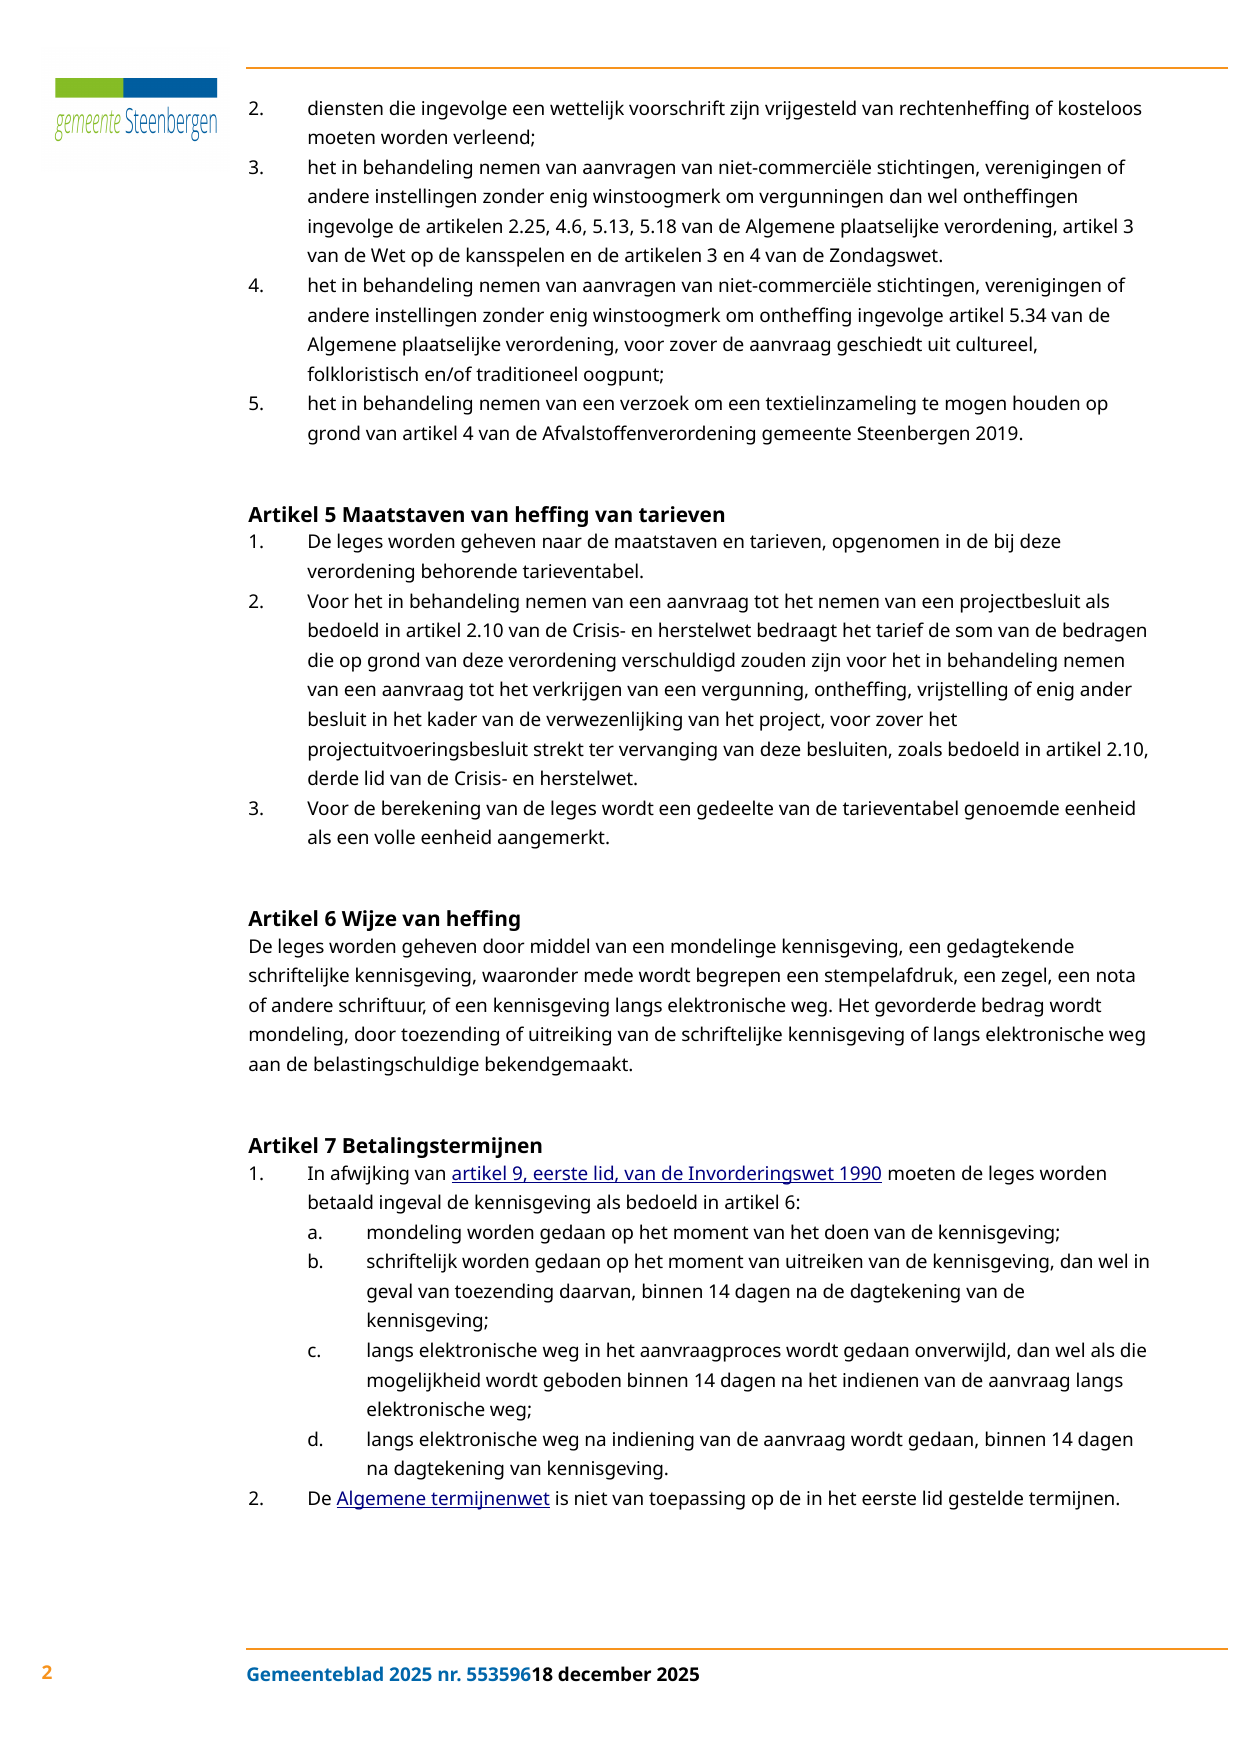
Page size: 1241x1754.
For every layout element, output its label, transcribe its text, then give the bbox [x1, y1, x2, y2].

list langs elektronische weg na indiening van de aanvraag wordt gedaan, binnen 14 dagen na dagtekening van kennisgeving. [307, 1426, 1152, 1481]
list het in behandeling nemen van een verzoek om een textielinzameling te mogen houden op grond van artikel 4 van de Afvalstoffenverordening gemeente Steenbergen 2019. [248, 391, 1152, 446]
list diensten die ingevolge een wettelijk voorschrift zijn vrijgesteld van rechtenheffing of kosteloos moeten worden verleend; [248, 95, 1152, 150]
list het in behandeling nemen van aanvragen van niet-commerciële stichtingen, verenigingen of andere instellingen zonder enig winstoogmerk om ontheffing ingevolge artikel 5.34 van de Algemene plaatselijke verordening, voor zover de aanvraag geschiedt uit cultureel, folkloristisch en/of traditioneel oogpunt; [248, 272, 1152, 387]
text Artikel 5 Maatstaven van heffing van tarieven [248, 500, 1152, 529]
list De Algemene termijnenwet is niet van toepassing op de in het eerste lid gestelde termijnen. [248, 1485, 1152, 1511]
text Artikel 6 Wijze van heffing [248, 904, 1152, 933]
text Artikel 7 Betalingstermijnen [248, 1131, 1152, 1160]
list De leges worden geheven naar de maatstaven en tarieven, opgenomen in de bij deze verordening behorende tarieventabel. [248, 529, 1152, 584]
list Voor de berekening van de leges wordt een gedeelte van de tarieventabel genoemde eenheid als een volle eenheid aangemerkt. [248, 795, 1152, 850]
picture [41, 47, 231, 172]
list In afwijking van artikel 9, eerste lid, van de Invorderingswet 1990 moeten de leges worden betaald ingeval de kennisgeving als bedoeld in artikel 6: [248, 1160, 1152, 1215]
list langs elektronische weg in het aanvraagproces wordt gedaan onverwijld, dan wel als die mogelijkheid wordt geboden binnen 14 dagen na het indienen van de aanvraag langs elektronische weg; [307, 1337, 1152, 1422]
list het in behandeling nemen van aanvragen van niet-commerciële stichtingen, verenigingen of andere instellingen zonder enig winstoogmerk om vergunningen dan wel ontheffingen ingevolge de artikelen 2.25, 4.6, 5.13, 5.18 van de Algemene plaatselijke verordening, artikel 3 van de Wet op de kansspelen en de artikelen 3 en 4 van de Zondagswet. [248, 154, 1152, 268]
list Voor het in behandeling nemen van een aanvraag tot het nemen van een projectbesluit als bedoeld in artikel 2.10 van de Crisis- en herstelwet bedraagt het tarief de som van de bedragen die op grond van deze verordening verschuldigd zouden zijn voor het in behandeling nemen van een aanvraag tot het verkrijgen van een vergunning, ontheffing, vrijstelling of enig ander besluit in het kader van de verwezenlijking van het project, voor zover het projectuitvoeringsbesluit strekt ter vervanging van deze besluiten, zoals bedoeld in artikel 2.10, derde lid van de Crisis- en herstelwet. [248, 588, 1152, 791]
list schriftelijk worden gedaan op het moment van uitreiken van de kennisgeving, dan wel in geval van toezending daarvan, binnen 14 dagen na de dagtekening van de kennisgeving; [307, 1248, 1152, 1333]
list mondeling worden gedaan op het moment van het doen van de kennisgeving; [307, 1219, 1152, 1244]
text De leges worden geheven door middel van een mondelinge kennisgeving, een gedagtekende schriftelijke kennisgeving, waaronder mede wordt begrepen een stempelafdruk, een zegel, een nota of andere schriftuur, of een kennisgeving langs elektronische weg. Het gevorderde bedrag wordt mondeling, door toezending of uitreiking van de schriftelijke kennisgeving of langs elektronische weg aan de belastingschuldige bekendgemaakt. [248, 933, 1152, 1077]
